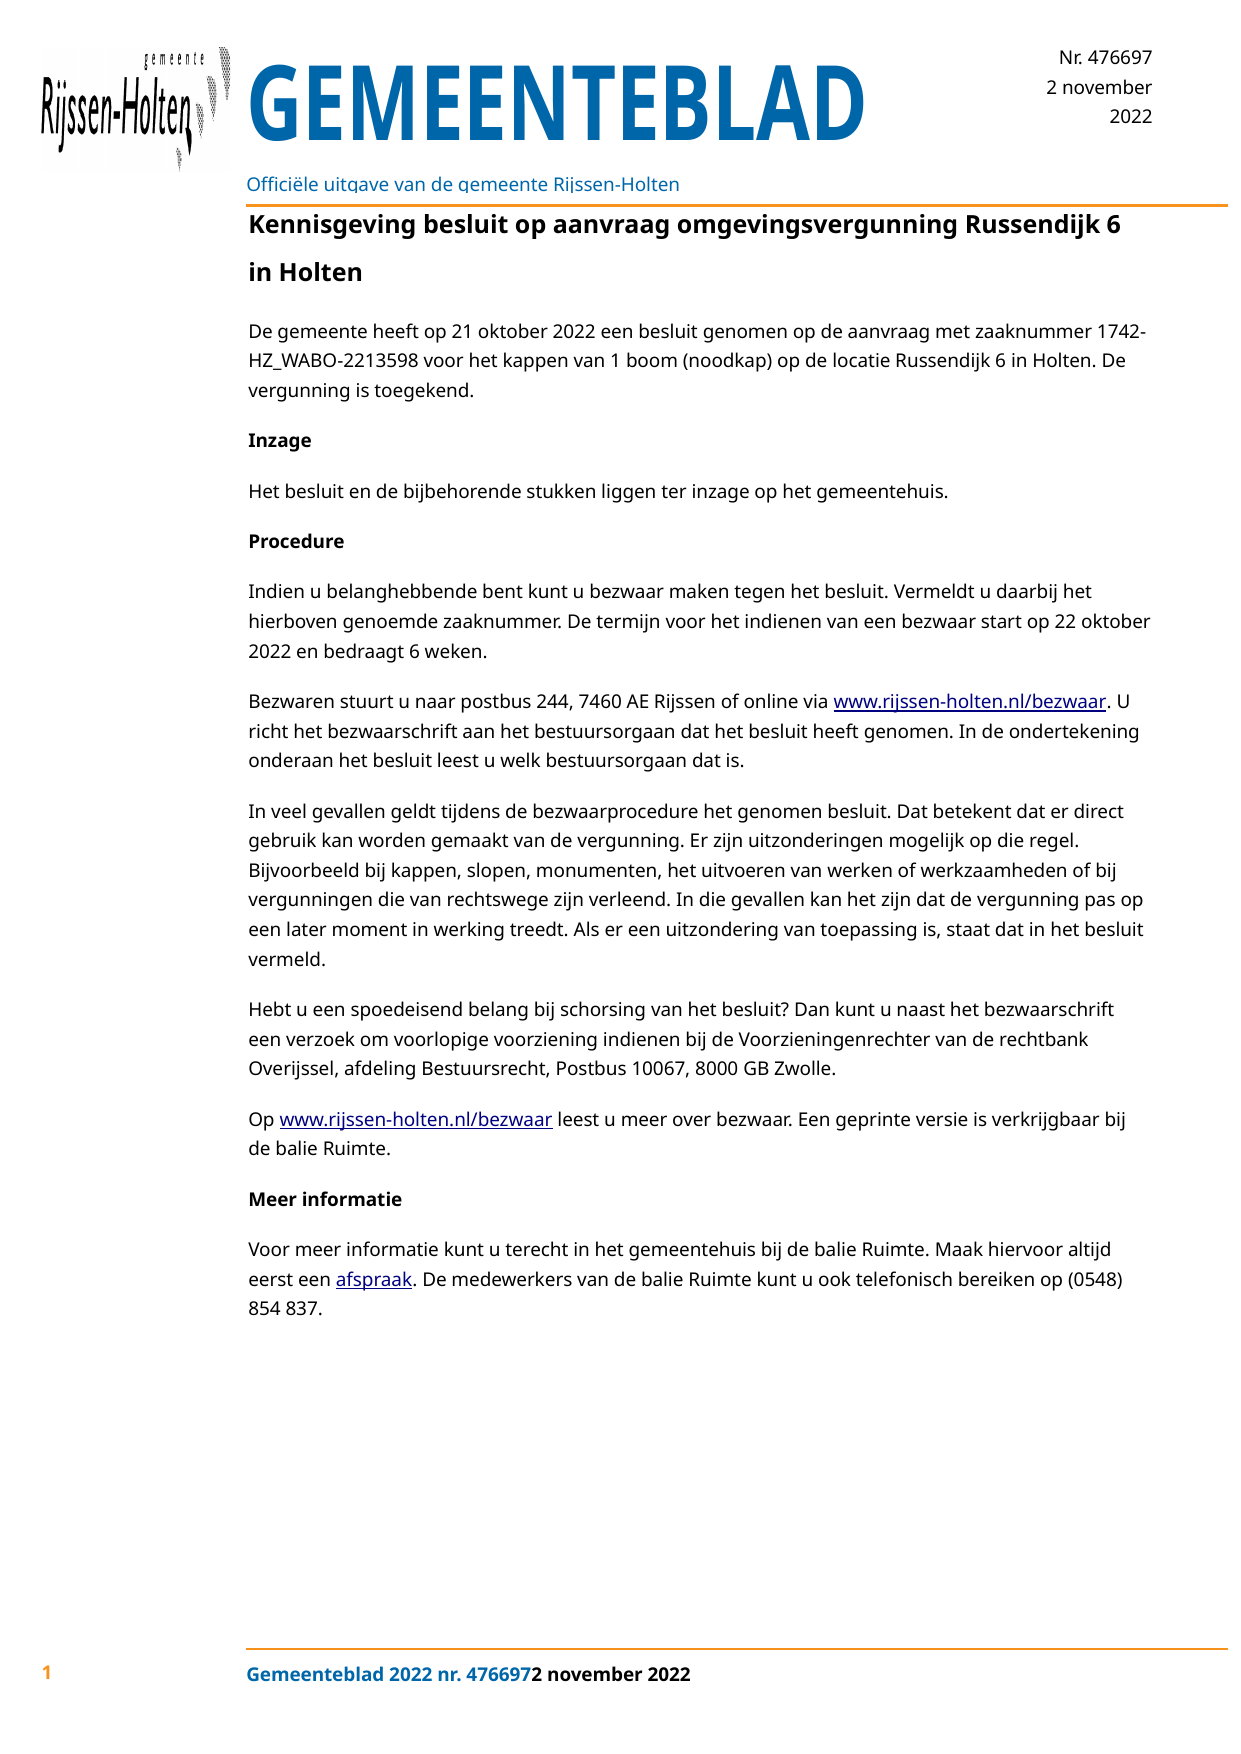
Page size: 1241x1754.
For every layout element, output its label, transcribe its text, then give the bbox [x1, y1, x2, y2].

text Meer informatie [248, 1186, 1152, 1212]
text De gemeente heeft op 21 oktober 2022 een besluit genomen op de aanvraag met zaaknummer 1742-HZ_WABO-2213598 voor het kappen van 1 boom (noodkap) op de locatie Russendijk 6 in Holten. De vergunning is toegekend. [248, 318, 1152, 403]
text Kennisgeving besluit op aanvraag omgevingsvergunning Russendijk 6 in Holten [248, 207, 1152, 288]
text Hebt u een spoedeisend belang bij schorsing van het besluit? Dan kunt u naast het bezwaarschrift een verzoek om voorlopige voorziening indienen bij de Voorzieningenrechter van de rechtbank Overijssel, afdeling Bestuursrecht, Postbus 10067, 8000 GB Zwolle. [248, 996, 1152, 1081]
text Inzage [248, 427, 1152, 453]
text Procedure [248, 528, 1152, 554]
picture [41, 47, 231, 172]
text In veel gevallen geldt tijdens de bezwaarprocedure het genomen besluit. Dat betekent dat er direct gebruik kan worden gemaakt van de vergunning. Er zijn uitzonderingen mogelijk op die regel. Bijvoorbeeld bij kappen, slopen, monumenten, het uitvoeren van werken of werkzaamheden of bij vergunningen die van rechtswege zijn verleend. In die gevallen kan het zijn dat de vergunning pas op een later moment in werking treedt. Als er een uitzondering van toepassing is, staat dat in het besluit vermeld. [248, 798, 1152, 972]
text Op www.rijssen-holten.nl/bezwaar leest u meer over bezwaar. Een geprinte versie is verkrijgbaar bij de balie Ruimte. [248, 1106, 1152, 1161]
text Voor meer informatie kunt u terecht in het gemeentehuis bij de balie Ruimte. Maak hiervoor altijd eerst een afspraak. De medewerkers van de balie Ruimte kunt u ook telefonisch bereiken op (0548) 854 837. [248, 1236, 1152, 1321]
text Bezwaren stuurt u naar postbus 244, 7460 AE Rijssen of online via www.rijssen-holten.nl/bezwaar. U richt het bezwaarschrift aan het bestuursorgaan dat het besluit heeft genomen. In de ondertekening onderaan het besluit leest u welk bestuursorgaan dat is. [248, 688, 1152, 773]
text Indien u belanghebbende bent kunt u bezwaar maken tegen het besluit. Vermeldt u daarbij het hierboven genoemde zaaknummer. De termijn voor het indienen van een bezwaar start op 22 oktober 2022 en bedraagt 6 weken. [248, 579, 1152, 664]
text Het besluit en de bijbehorende stukken liggen ter inzage op het gemeentehuis. [248, 478, 1152, 504]
